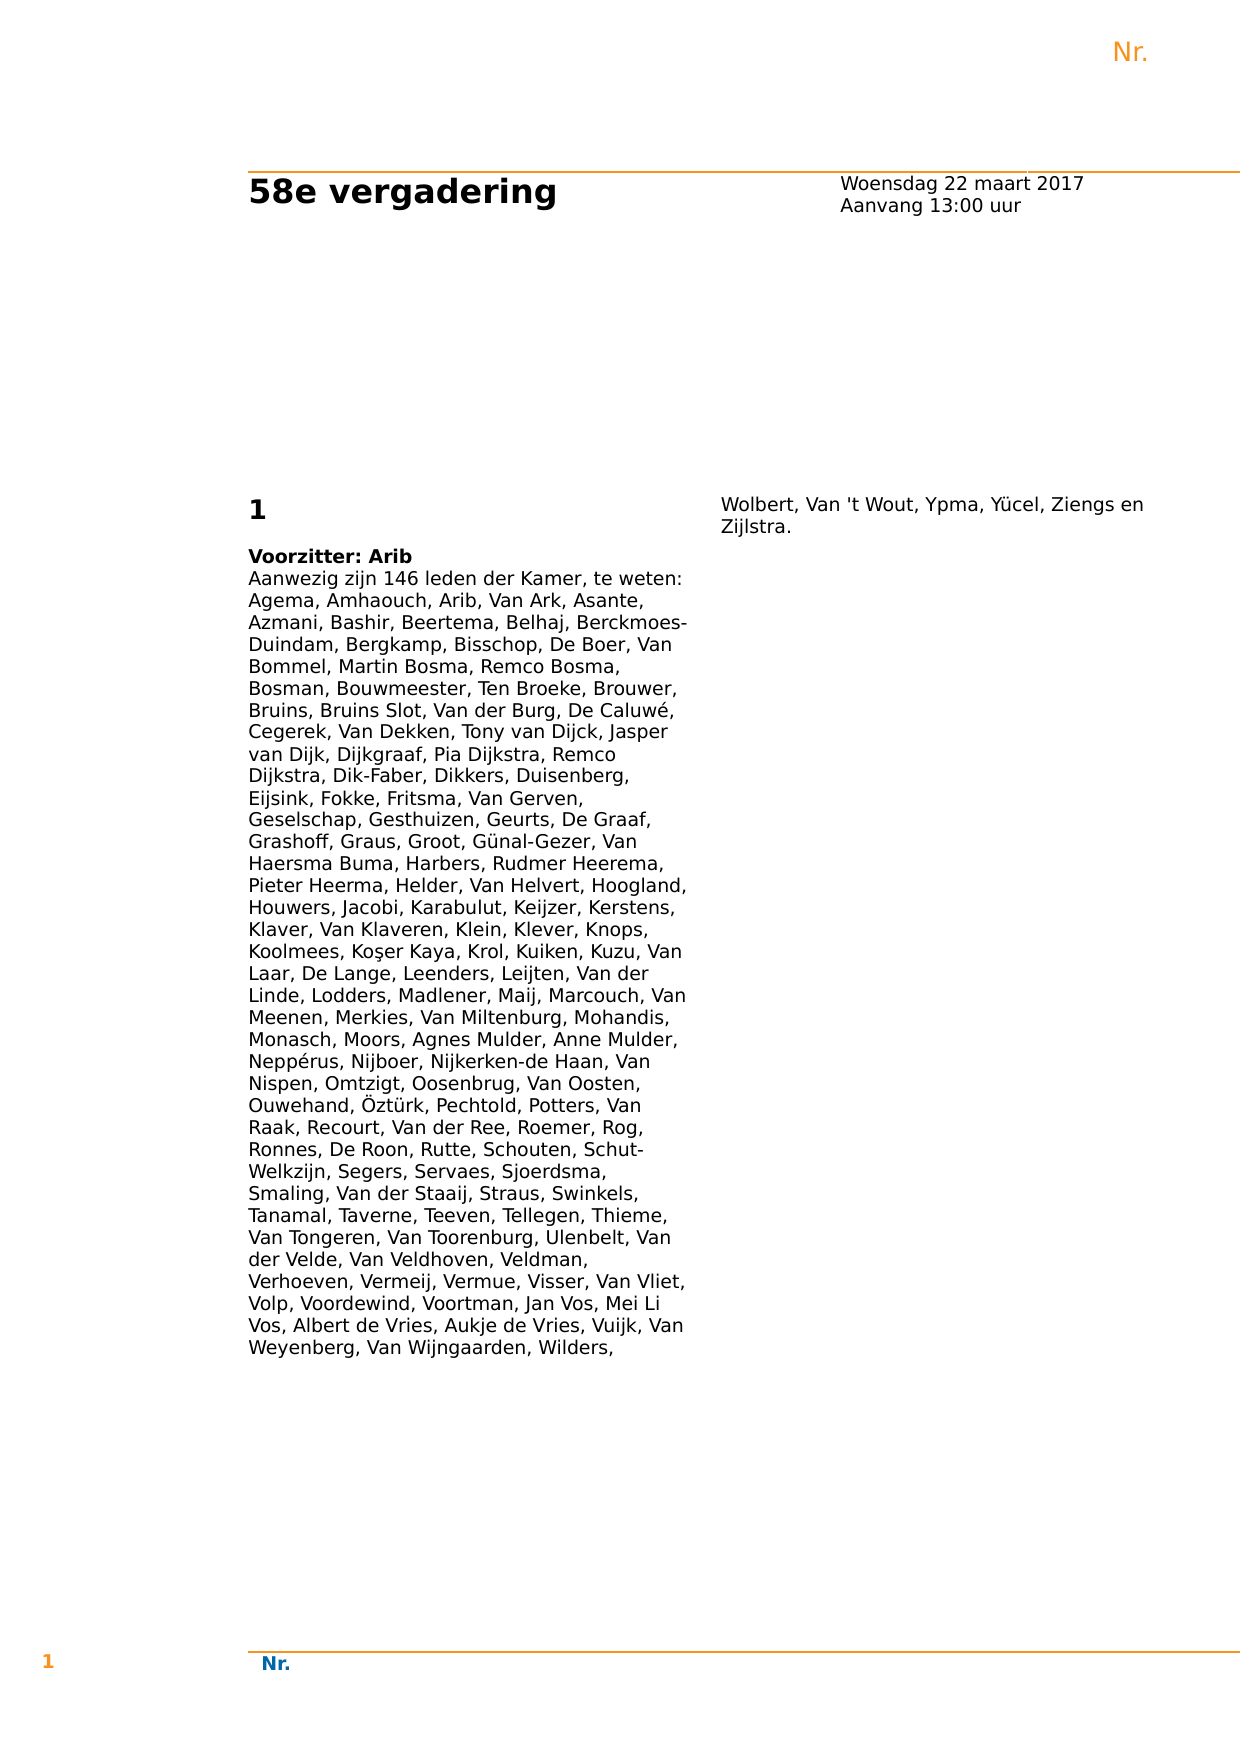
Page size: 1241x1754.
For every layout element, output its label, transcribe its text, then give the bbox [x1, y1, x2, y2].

text Agema, Amhaouch, Arib, Van Ark, Asante, Azmani, Bashir, Beertema, Belhaj, Berckmoes-Duindam, Bergkamp, Bisschop, De Boer, Van Bommel, Martin Bosma, Remco Bosma, Bosman, Bouwmeester, Ten Broeke, Brouwer, Bruins, Bruins Slot, Van der Burg, De Caluwé, Cegerek, Van Dekken, Tony van Dijck, Jasper van Dijk, Dijkgraaf, Pia Dijkstra, Remco Dijkstra, Dik-Faber, Dikkers, Duisenberg, Eijsink, Fokke, Fritsma, Van Gerven, Geselschap, Gesthuizen, Geurts, De Graaf, Grashoff, Graus, Groot, Günal-Gezer, Van Haersma Buma, Harbers, Rudmer Heerema, Pieter Heerma, Helder, Van Helvert, Hoogland, Houwers, Jacobi, Karabulut, Keijzer, Kerstens, Klaver, Van Klaveren, Klein, Klever, Knops, Koolmees, Koşer Kaya, Krol, Kuiken, Kuzu, Van Laar, De Lange, Leenders, Leijten, Van der Linde, Lodders, Madlener, Maij, Marcouch, Van Meenen, Merkies, Van Miltenburg, Mohandis, Monasch, Moors, Agnes Mulder, Anne Mulder, Neppérus, Nijboer, Nijkerken-de Haan, Van Nispen, Omtzigt, Oosenbrug, Van Oosten, Ouwehand, Öztürk, Pechtold, Potters, Van Raak, Recourt, Van der Ree, Roemer, Rog, Ronnes, De Roon, Rutte, Schouten, Schut-Welkzijn, Segers, Servaes, Sjoerdsma, Smaling, Van der Staaij, Straus, Swinkels, Tanamal, Taverne, Teeven, Tellegen, Thieme, Van Tongeren, Van Toorenburg, Ulenbelt, Van der Velde, Van Veldhoven, Veldman, Verhoeven, Vermeij, Vermue, Visser, Van Vliet, Volp, Voordewind, Voortman, Jan Vos, Mei Li Vos, Albert de Vries, Aukje de Vries, Vuijk, Van Weyenberg, Van Wijngaarden, Wilders, [248, 589, 691, 1359]
table_header Woensdag 22 maart 2017 [840, 173, 1163, 195]
text Voorzitter: Arib [248, 546, 691, 568]
table_cell Aanvang 13:00 uur [840, 195, 1163, 217]
table_header 58e vergadering [248, 173, 840, 217]
title 1 [248, 494, 691, 526]
text Wolbert, Van 't Wout, Ypma, Yücel, Ziengs en Zijlstra. [721, 494, 1163, 538]
text Aanwezig zijn 146 leden der Kamer, te weten: [248, 568, 691, 589]
